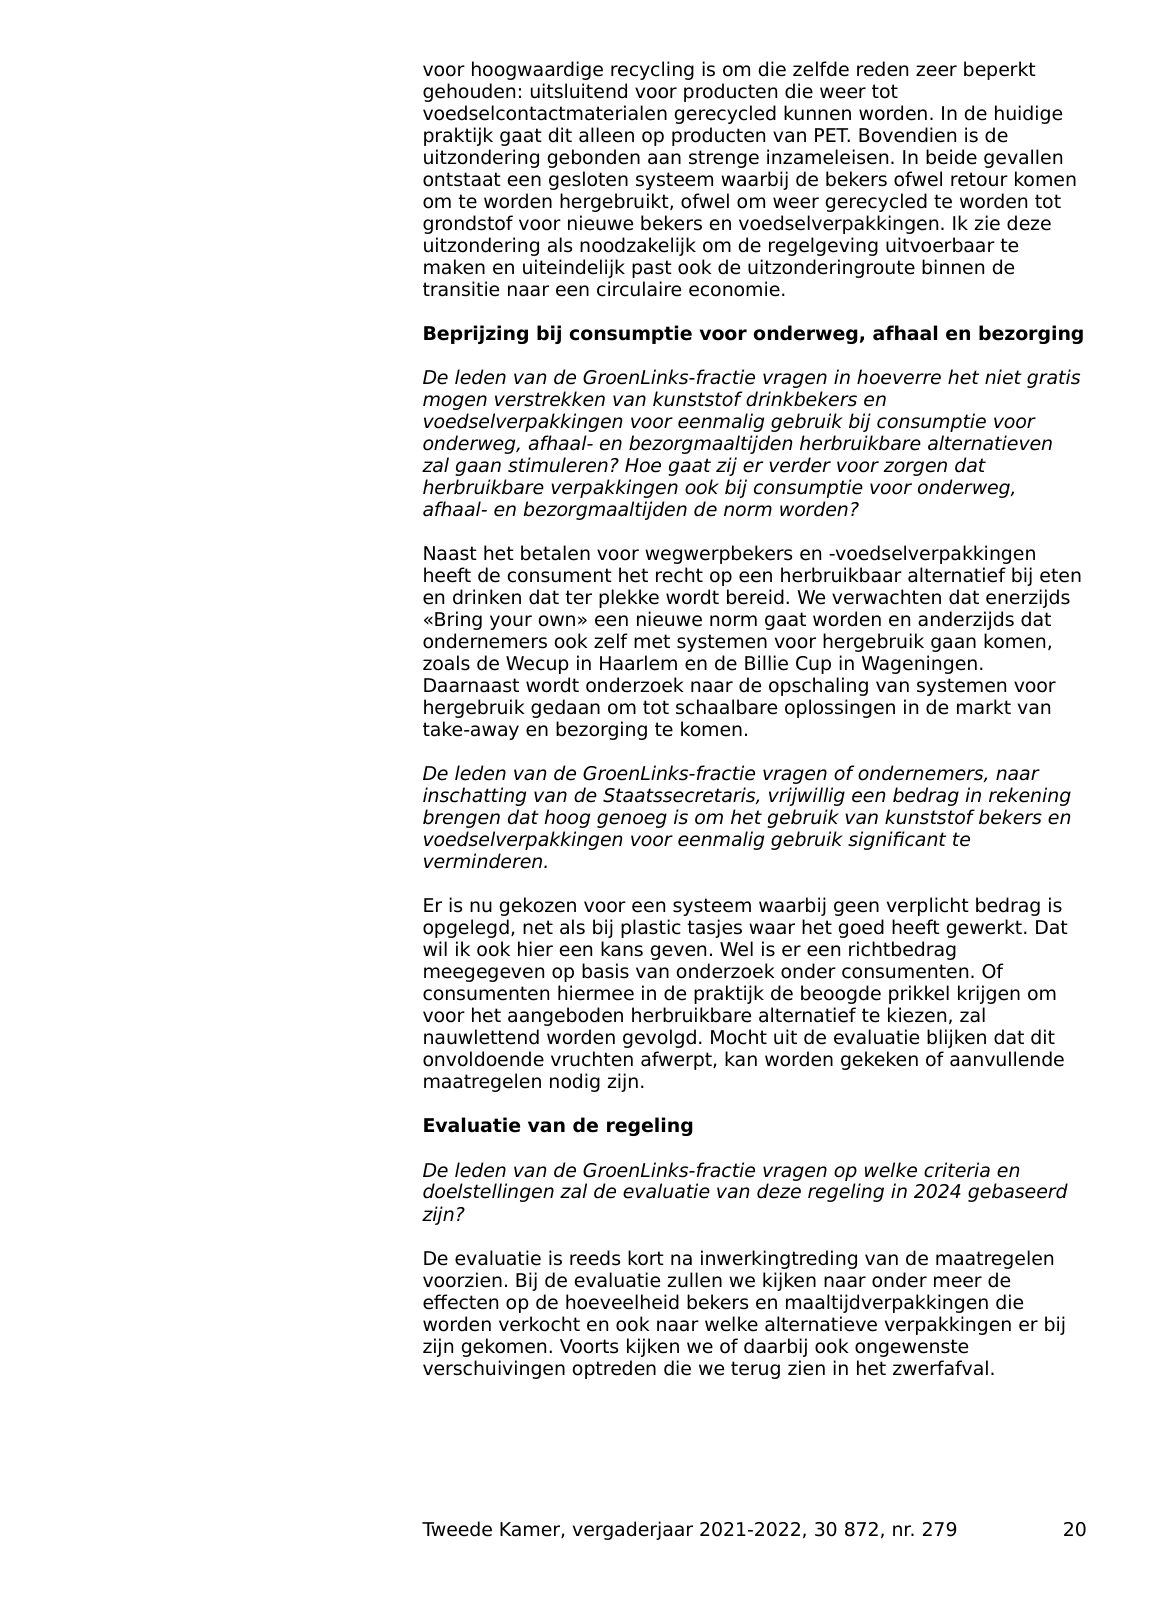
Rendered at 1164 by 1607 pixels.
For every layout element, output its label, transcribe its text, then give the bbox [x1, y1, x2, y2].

text De leden van de GroenLinks-fractie vragen in hoeverre het niet gratis mogen verstrekken van kunststof drinkbekers en voedselverpakkingen voor eenmalig gebruik bij consumptie voor onderweg, afhaal- en bezorgmaaltijden herbruikbare alternatieven zal gaan stimuleren? Hoe gaat zij er verder voor zorgen dat herbruikbare verpakkingen ook bij consumptie voor onderweg, afhaal- en bezorgmaaltijden de norm worden? [422, 367, 1087, 521]
text Er is nu gekozen voor een systeem waarbij geen verplicht bedrag is opgelegd, net als bij plastic tasjes waar het goed heeft gewerkt. Dat wil ik ook hier een kans geven. Wel is er een richtbedrag meegegeven op basis van onderzoek onder consumenten. Of consumenten hiermee in de praktijk de beoogde prikkel krijgen om voor het aangeboden herbruikbare alternatief te kiezen, zal nauwlettend worden gevolgd. Mocht uit de evaluatie blijken dat dit onvoldoende vruchten afwerpt, kan worden gekeken of aanvullende maatregelen nodig zijn. [422, 895, 1087, 1093]
text De leden van de GroenLinks-fractie vragen op welke criteria en doelstellingen zal de evaluatie van deze regeling in 2024 gebaseerd zijn? [422, 1159, 1087, 1225]
subtitle Evaluatie van de regeling [422, 1115, 1087, 1137]
text Naast het betalen voor wegwerpbekers en -voedselverpakkingen heeft de consument het recht op een herbruikbaar alternatief bij eten en drinken dat ter plekke wordt bereid. We verwachten dat enerzijds «Bring your own» een nieuwe norm gaat worden en anderzijds dat ondernemers ook zelf met systemen voor hergebruik gaan komen, zoals de Wecup in Haarlem en de Billie Cup in Wageningen. Daarnaast wordt onderzoek naar de opschaling van systemen voor hergebruik gedaan om tot schaalbare oplossingen in de markt van take-away en bezorging te komen. [422, 543, 1087, 741]
text De evaluatie is reeds kort na inwerkingtreding van de maatregelen voorzien. Bij de evaluatie zullen we kijken naar onder meer de effecten op de hoeveelheid bekers en maaltijdverpakkingen die worden verkocht en ook naar welke alternatieve verpakkingen er bij zijn gekomen. Voorts kijken we of daarbij ook ongewenste verschuivingen optreden die we terug zien in het zwerfafval. [422, 1248, 1087, 1379]
text voor hoogwaardige recycling is om die zelfde reden zeer beperkt gehouden: uitsluitend voor producten die weer tot voedselcontactmaterialen gerecycled kunnen worden. In de huidige praktijk gaat dit alleen op producten van PET. Bovendien is de uitzondering gebonden aan strenge inzameleisen. In beide gevallen ontstaat een gesloten systeem waarbij de bekers ofwel retour komen om te worden hergebruikt, ofwel om weer gerecycled te worden tot grondstof voor nieuwe bekers en voedselverpakkingen. Ik zie deze uitzondering als noodzakelijk om de regelgeving uitvoerbaar te maken en uiteindelijk past ook de uitzonderingroute binnen de transitie naar een circulaire economie. [422, 59, 1087, 301]
subtitle Beprijzing bij consumptie voor onderweg, afhaal en bezorging [422, 323, 1087, 345]
text De leden van de GroenLinks-fractie vragen of ondernemers, naar inschatting van de Staatssecretaris, vrijwillig een bedrag in rekening brengen dat hoog genoeg is om het gebruik van kunststof bekers en voedselverpakkingen voor eenmalig gebruik significant te verminderen. [422, 763, 1087, 873]
